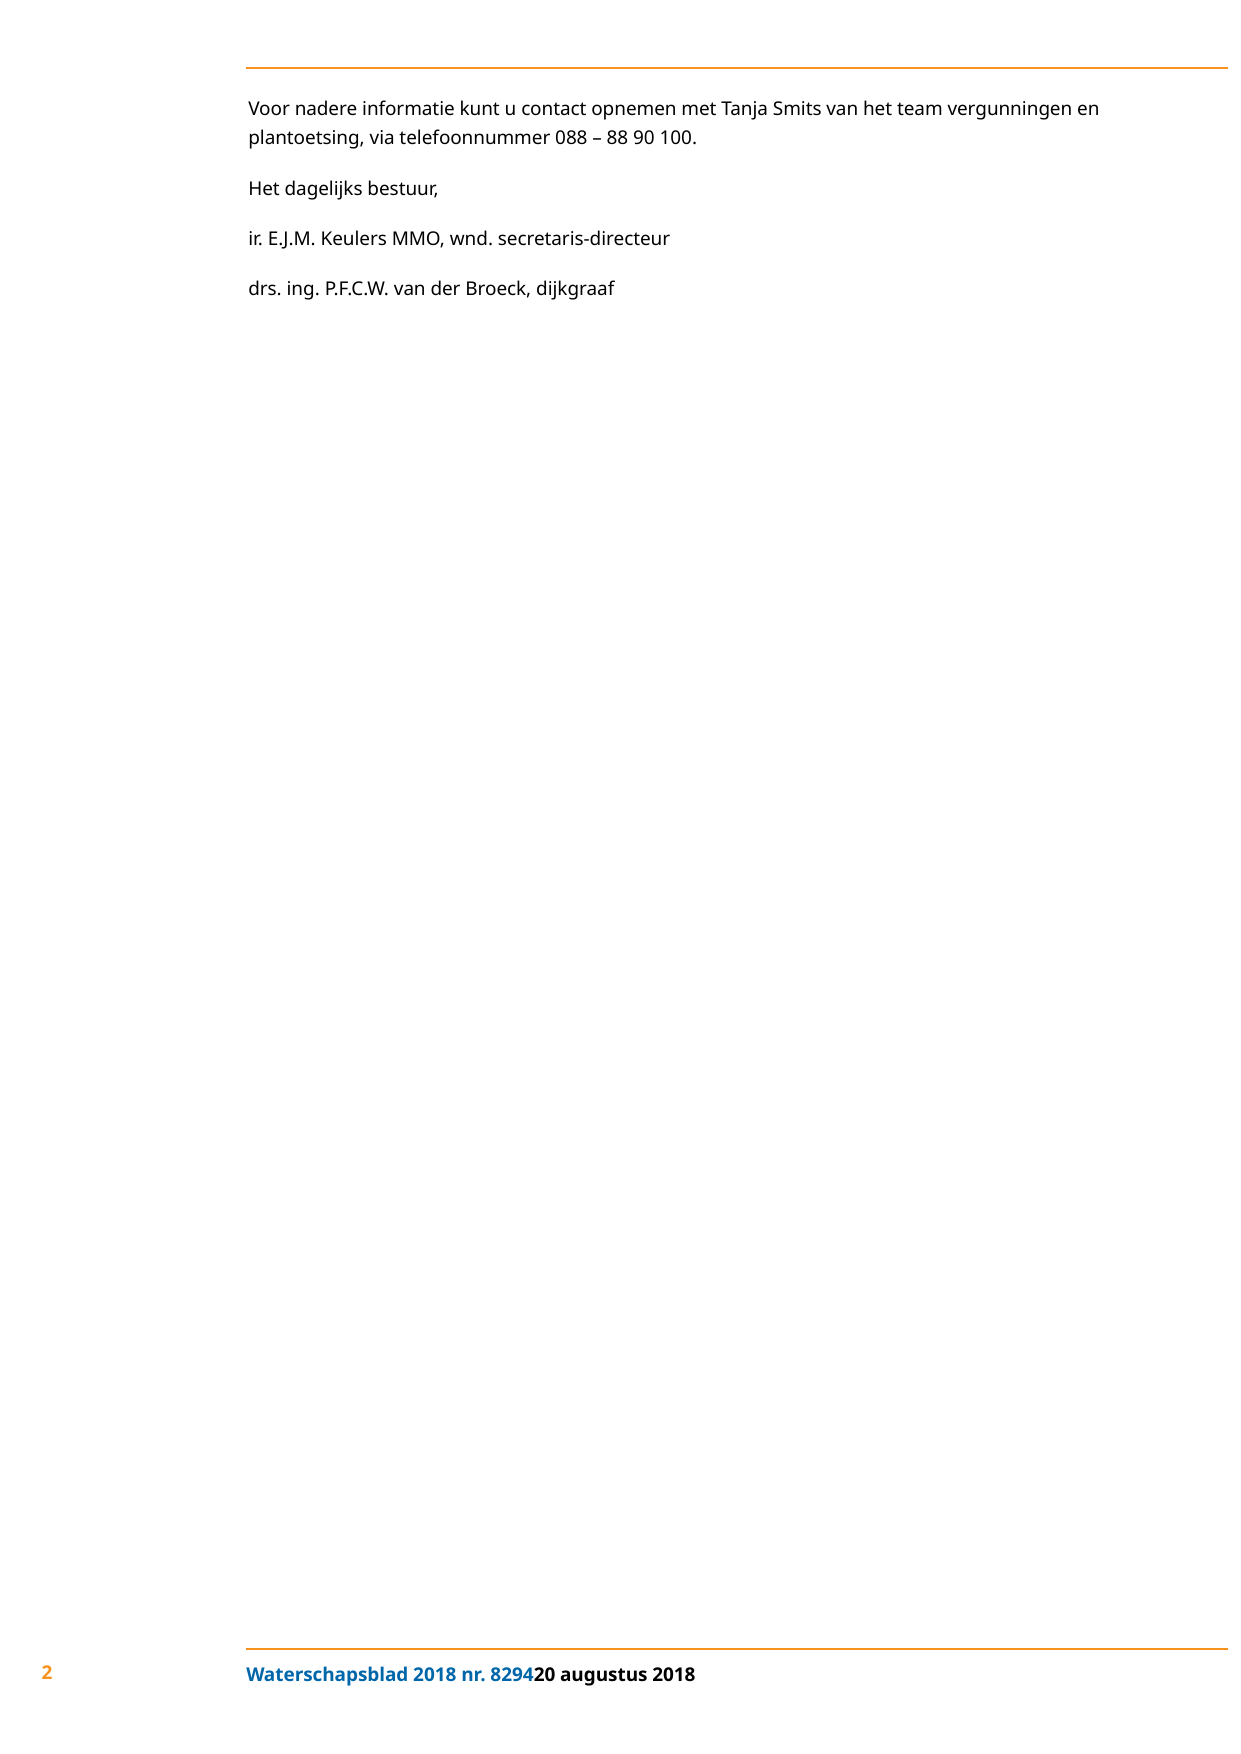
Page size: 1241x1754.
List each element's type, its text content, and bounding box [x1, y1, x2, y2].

text Voor nadere informatie kunt u contact opnemen met Tanja Smits van het team vergunningen en plantoetsing, via telefoonnummer 088 – 88 90 100. [248, 95, 1152, 150]
text Het dagelijks bestuur, [248, 175, 1152, 201]
text ir. E.J.M. Keulers MMO, wnd. secretaris-directeur [248, 225, 1152, 251]
text drs. ing. P.F.C.W. van der Broeck, dijkgraaf [248, 276, 1152, 301]
picture [41, 47, 231, 172]
